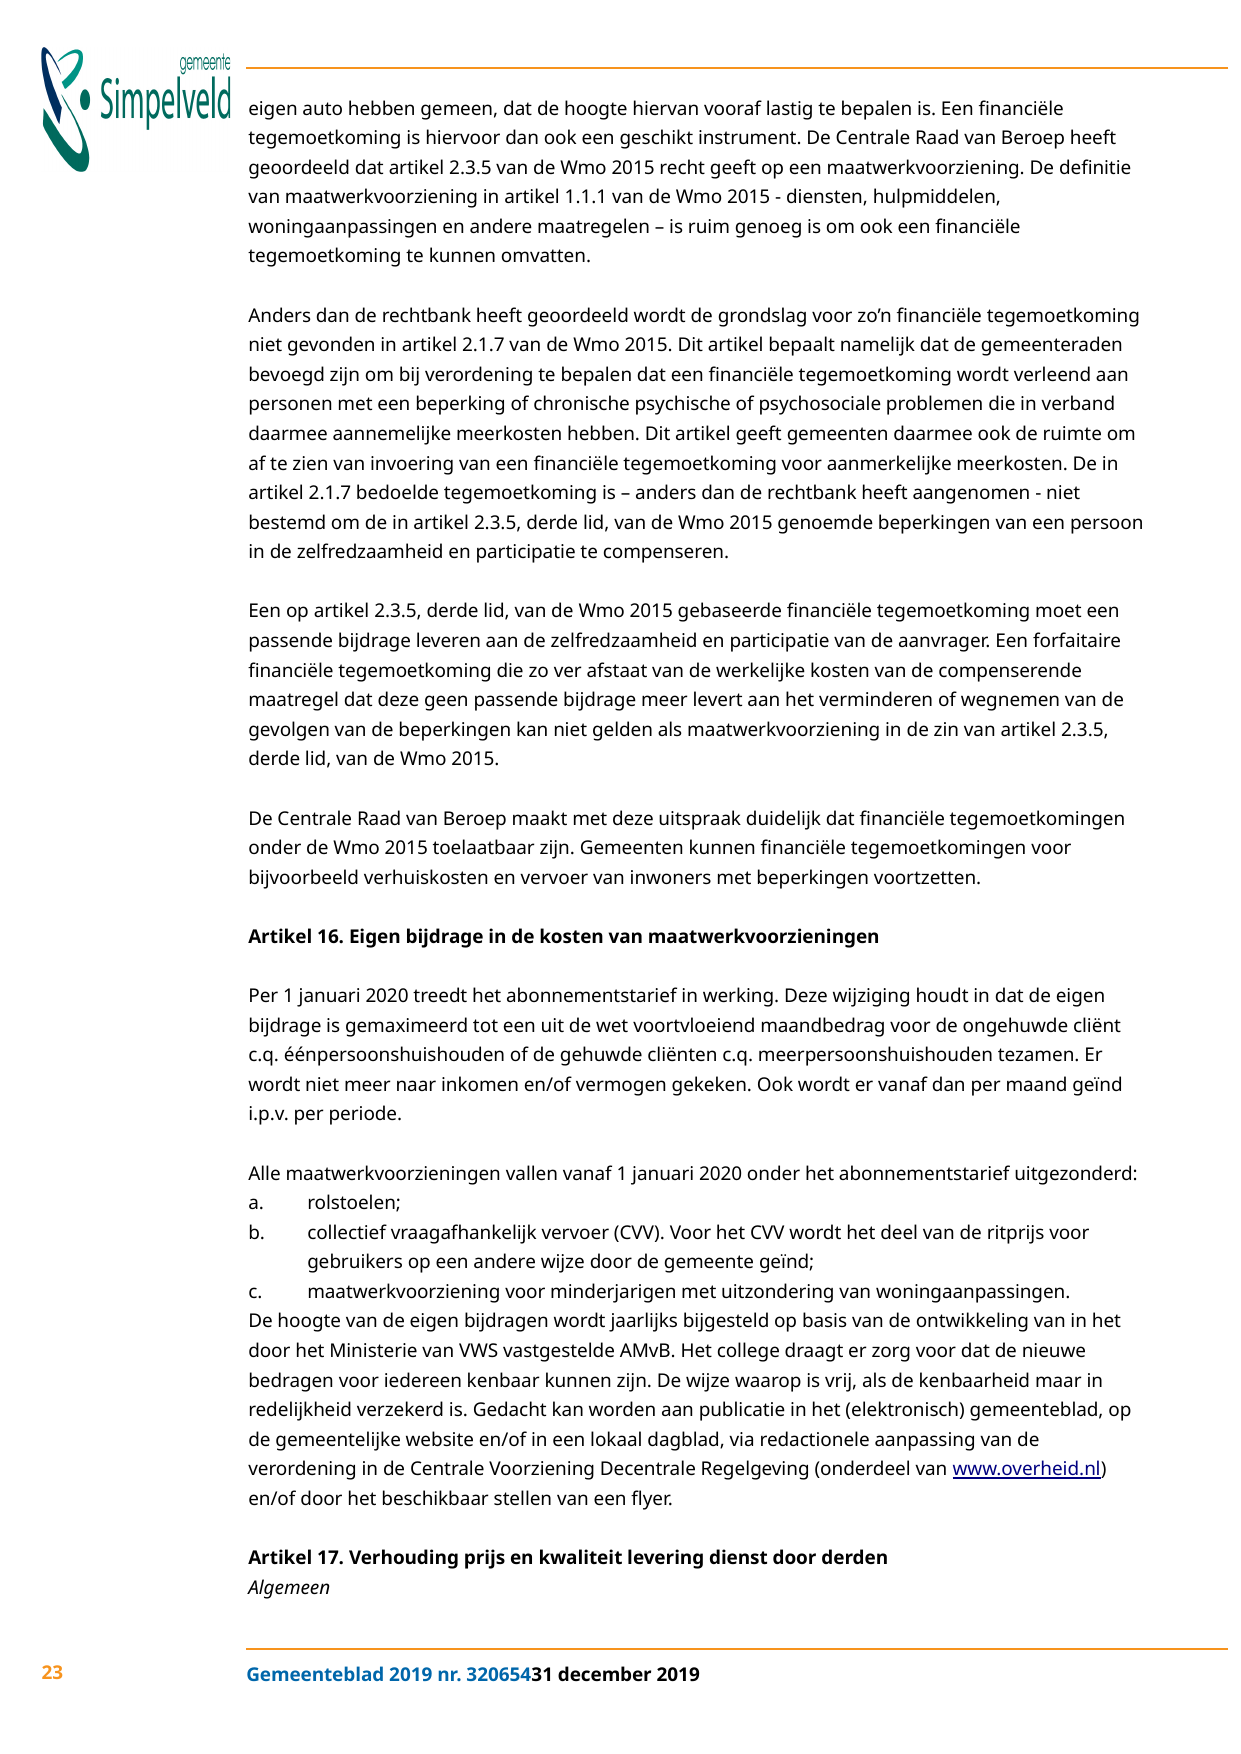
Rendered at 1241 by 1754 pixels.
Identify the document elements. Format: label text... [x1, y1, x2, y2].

text eigen auto hebben gemeen, dat de hoogte hiervan vooraf lastig te bepalen is. Een financiële tegemoetkoming is hiervoor dan ook een geschikt instrument. De Centrale Raad van Beroep heeft geoordeeld dat artikel 2.3.5 van de Wmo 2015 recht geeft op een maatwerkvoorziening. De definitie van maatwerkvoorziening in artikel 1.1.1 van de Wmo 2015 - diensten, hulpmiddelen, woningaanpassingen en andere maatregelen – is ruim genoeg is om ook een financiële tegemoetkoming te kunnen omvatten. [248, 95, 1152, 268]
list rolstoelen; [248, 1189, 1152, 1215]
text Per 1 januari 2020 treedt het abonnementstarief in werking. Deze wijziging houdt in dat de eigen bijdrage is gemaximeerd tot een uit de wet voortvloeiend maandbedrag voor de ongehuwde cliënt c.q. éénpersoonshuishouden of de gehuwde cliënten c.q. meerpersoonshuishouden tezamen. Er wordt niet meer naar inkomen en/of vermogen gekeken. Ook wordt er vanaf dan per maand geïnd i.p.v. per periode. [248, 982, 1152, 1126]
list collectief vraagafhankelijk vervoer (CVV). Voor het CVV wordt het deel van de ritprijs voor gebruikers op een andere wijze door de gemeente geïnd; [248, 1219, 1152, 1274]
text Een op artikel 2.3.5, derde lid, van de Wmo 2015 gebaseerde financiële tegemoetkoming moet een passende bijdrage leveren aan de zelfredzaamheid en participatie van de aanvrager. Een forfaitaire financiële tegemoetkoming die zo ver afstaat van de werkelijke kosten van de compenserende maatregel dat deze geen passende bijdrage meer levert aan het verminderen of wegnemen van de gevolgen van de beperkingen kan niet gelden als maatwerkvoorziening in de zin van artikel 2.3.5, derde lid, van de Wmo 2015. [248, 598, 1152, 771]
picture [41, 47, 231, 172]
text Alle maatwerkvoorzieningen vallen vanaf 1 januari 2020 onder het abonnementstarief uitgezonderd: [248, 1160, 1152, 1186]
list maatwerkvoorziening voor minderjarigen met uitzondering van woningaanpassingen. [248, 1278, 1152, 1304]
text Artikel 17. Verhouding prijs en kwaliteit levering dienst door derden [248, 1544, 1152, 1570]
text Algemeen [248, 1574, 1152, 1600]
text Anders dan de rechtbank heeft geoordeeld wordt de grondslag voor zo’n financiële tegemoetkoming niet gevonden in artikel 2.1.7 van de Wmo 2015. Dit artikel bepaalt namelijk dat de gemeenteraden bevoegd zijn om bij verordening te bepalen dat een financiële tegemoetkoming wordt verleend aan personen met een beperking of chronische psychische of psychosociale problemen die in verband daarmee aannemelijke meerkosten hebben. Dit artikel geeft gemeenten daarmee ook de ruimte om af te zien van invoering van een financiële tegemoetkoming voor aanmerkelijke meerkosten. De in artikel 2.1.7 bedoelde tegemoetkoming is – anders dan de rechtbank heeft aangenomen - niet bestemd om de in artikel 2.3.5, derde lid, van de Wmo 2015 genoemde beperkingen van een persoon in de zelfredzaamheid en participatie te compenseren. [248, 302, 1152, 564]
text De Centrale Raad van Beroep maakt met deze uitspraak duidelijk dat financiële tegemoetkomingen onder de Wmo 2015 toelaatbaar zijn. Gemeenten kunnen financiële tegemoetkomingen voor bijvoorbeeld verhuiskosten en vervoer van inwoners met beperkingen voortzetten. [248, 805, 1152, 890]
text De hoogte van de eigen bijdragen wordt jaarlijks bijgesteld op basis van de ontwikkeling van in het door het Ministerie van VWS vastgestelde AMvB. Het college draagt er zorg voor dat de nieuwe bedragen voor iedereen kenbaar kunnen zijn. De wijze waarop is vrij, als de kenbaarheid maar in redelijkheid verzekerd is. Gedacht kan worden aan publicatie in het (elektronisch) gemeenteblad, op de gemeentelijke website en/of in een lokaal dagblad, via redactionele aanpassing van de verordening in de Centrale Voorziening Decentrale Regelgeving (onderdeel van www.overheid.nl) en/of door het beschikbaar stellen van een flyer. [248, 1308, 1152, 1511]
text Artikel 16. Eigen bijdrage in de kosten van maatwerkvoorzieningen [248, 923, 1152, 949]
